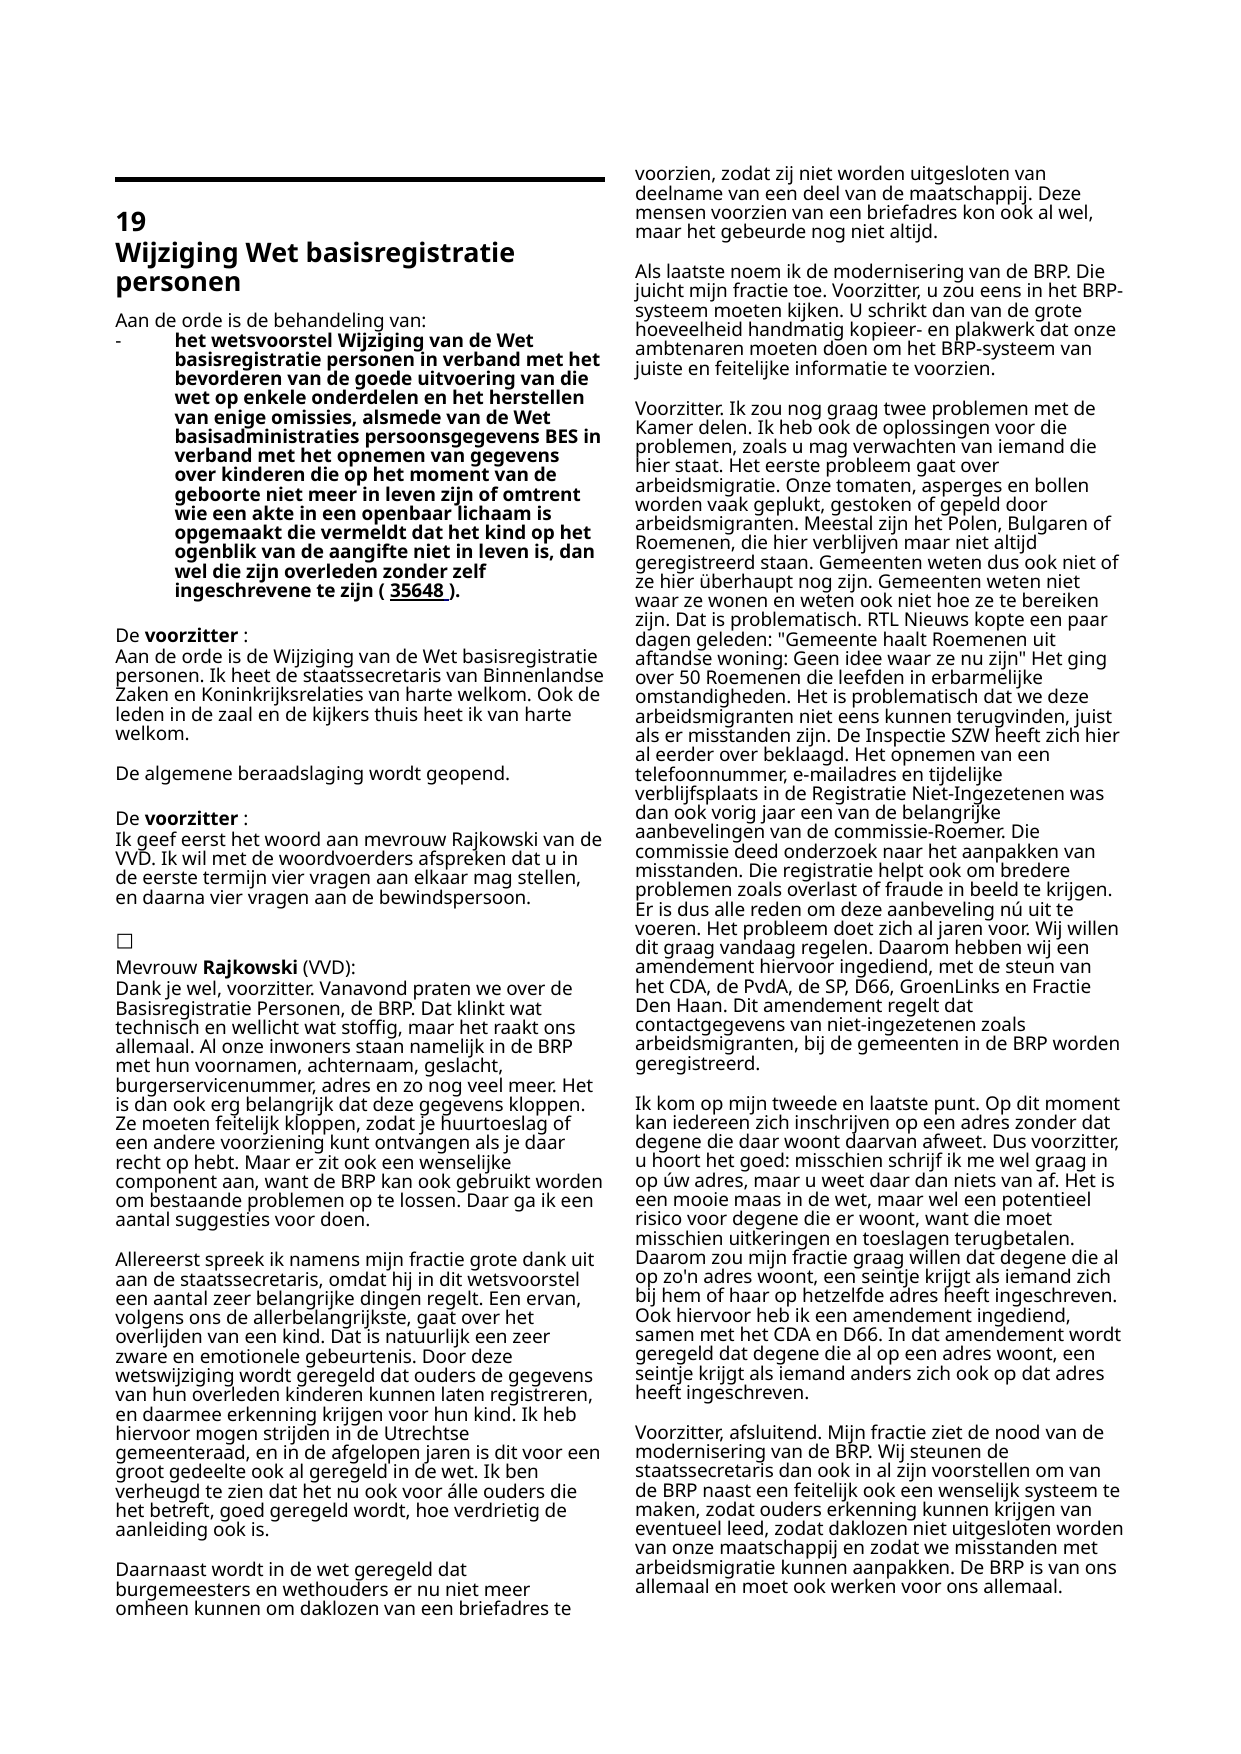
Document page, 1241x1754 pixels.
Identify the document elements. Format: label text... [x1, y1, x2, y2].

text De algemene beraadslaging wordt geopend. [115, 765, 605, 784]
text Als laatste noem ik de modernisering van de BRP. Die juicht mijn fractie toe. Voorzitter, u zou eens in het BRP-systeem moeten kijken. U schrikt dan van de grote hoeveelheid handmatig kopieer- en plakwerk dat onze ambtenaren moeten doen om het BRP-systeem van juiste en feitelijke informatie te voorzien. [635, 263, 1125, 379]
text De voorzitter : [115, 805, 605, 831]
list het wetsvoorstel Wijziging van de Wet basisregistratie personen in verband met het bevorderen van de goede uitvoering van die wet op enkele onderdelen en het herstellen van enige omissies, alsmede van de Wet basisadministraties persoonsgegevens BES in verband met het opnemen van gegevens over kinderen die op het moment van de geboorte niet meer in leven zijn of omtrent wie een akte in een openbaar lichaam is opgemaakt die vermeldt dat het kind op het ogenblik van de aangifte niet in leven is, dan wel die zijn overleden zonder zelf ingeschrevene te zijn ( 35648 ). [115, 332, 605, 601]
text De voorzitter : [115, 622, 605, 648]
text Daarnaast wordt in de wet geregeld dat burgemeesters en wethouders er nu niet meer omheen kunnen om daklozen van een briefadres te [115, 1561, 605, 1619]
text Mevrouw Rajkowski (VVD): [115, 954, 605, 980]
text Voorzitter. Ik zou nog graag twee problemen met de Kamer delen. Ik heb ook de oplossingen voor die problemen, zoals u mag verwachten van iemand die hier staat. Het eerste probleem gaat over arbeidsmigratie. Onze tomaten, asperges en bollen worden vaak geplukt, gestoken of gepeld door arbeidsmigranten. Meestal zijn het Polen, Bulgaren of Roemenen, die hier verblijven maar niet altijd geregistreerd staan. Gemeenten weten dus ook niet of ze hier überhaupt nog zijn. Gemeenten weten niet waar ze wonen en weten ook niet hoe ze te bereiken zijn. Dat is problematisch. RTL Nieuws kopte een paar dagen geleden: "Gemeente haalt Roemenen uit aftandse woning: Geen idee waar ze nu zijn" Het ging over 50 Roemenen die leefden in erbarmelijke omstandigheden. Het is problematisch dat we deze arbeidsmigranten niet eens kunnen terugvinden, juist als er misstanden zijn. De Inspectie SZW heeft zich hier al eerder over beklaagd. Het opnemen van een telefoonnummer, e-mailadres en tijdelijke verblijfsplaats in de Registratie Niet-Ingezetenen was dan ook vorig jaar een van de belangrijke aanbevelingen van de commissie-Roemer. Die commissie deed onderzoek naar het aanpakken van misstanden. Die registratie helpt ook om bredere problemen zoals overlast of fraude in beeld te krijgen. Er is dus alle reden om deze aanbeveling nú uit te voeren. Het probleem doet zich al jaren voor. Wij willen dit graag vandaag regelen. Daarom hebben wij een amendement hiervoor ingediend, met de steun van het CDA, de PvdA, de SP, D66, GroenLinks en Fractie Den Haan. Dit amendement regelt dat contactgegevens van niet-ingezetenen zoals arbeidsmigranten, bij de gemeenten in de BRP worden geregistreerd. [635, 399, 1125, 1074]
text Ik kom op mijn tweede en laatste punt. Op dit moment kan iedereen zich inschrijven op een adres zonder dat degene die daar woont daarvan afweet. Dus voorzitter, u hoort het goed: misschien schrijf ik me wel graag in op úw adres, maar u weet daar dan niets van af. Het is een mooie maas in de wet, maar wel een potentieel risico voor degene die er woont, want die moet misschien uitkeringen en toeslagen terugbetalen. Daarom zou mijn fractie graag willen dat degene die al op zo'n adres woont, een seintje krijgt als iemand zich bij hem of haar op hetzelfde adres heeft ingeschreven. Ook hiervoor heb ik een amendement ingediend, samen met het CDA en D66. In dat amendement wordt geregeld dat degene die al op een adres woont, een seintje krijgt als iemand anders zich ook op dat adres heeft ingeschreven. [635, 1095, 1125, 1403]
text ⬜ [115, 929, 605, 954]
text Ik geef eerst het woord aan mevrouw Rajkowski van de VVD. Ik wil met de woordvoerders afspreken dat u in de eerste termijn vier vragen aan elkaar mag stellen, en daarna vier vragen aan de bewindspersoon. [115, 831, 605, 908]
text Voorzitter, afsluitend. Mijn fractie ziet de nood van de modernisering van de BRP. Wij steunen de staatssecretaris dan ook in al zijn voorstellen om van de BRP naast een feitelijk ook een wenselijk systeem te maken, zodat ouders erkenning kunnen krijgen van eventueel leed, zodat daklozen niet uitgesloten worden van onze maatschappij en zodat we misstanden met arbeidsmigratie kunnen aanpakken. De BRP is van ons allemaal en moet ook werken voor ons allemaal. [635, 1424, 1125, 1597]
text Allereerst spreek ik namens mijn fractie grote dank uit aan de staatssecretaris, omdat hij in dit wetsvoorstel een aantal zeer belangrijke dingen regelt. Een ervan, volgens ons de allerbelangrijkste, gaat over het overlijden van een kind. Dat is natuurlijk een zeer zware en emotionele gebeurtenis. Door deze wetswijziging wordt geregeld dat ouders de gegevens van hun overleden kinderen kunnen laten registreren, en daarmee erkenning krijgen voor hun kind. Ik heb hiervoor mogen strijden in de Utrechtse gemeenteraad, en in de afgelopen jaren is dit voor een groot gedeelte ook al geregeld in de wet. Ik ben verheugd te zien dat het nu ook voor álle ouders die het betreft, goed geregeld wordt, hoe verdrietig de aanleiding ook is. [115, 1251, 605, 1541]
text Dank je wel, voorzitter. Vanavond praten we over de Basisregistratie Personen, de BRP. Dat klinkt wat technisch en wellicht wat stoffig, maar het raakt ons allemaal. Al onze inwoners staan namelijk in de BRP met hun voornamen, achternaam, geslacht, burgerservicenummer, adres en zo nog veel meer. Het is dan ook erg belangrijk dat deze gegevens kloppen. Ze moeten feitelijk kloppen, zodat je huurtoeslag of een andere voorziening kunt ontvangen als je daar recht op hebt. Maar er zit ook een wenselijke component aan, want de BRP kan ook gebruikt worden om bestaande problemen op te lossen. Daar ga ik een aantal suggesties voor doen. [115, 980, 605, 1231]
text voorzien, zodat zij niet worden uitgesloten van deelname van een deel van de maatschappij. Deze mensen voorzien van een briefadres kon ook al wel, maar het gebeurde nog niet altijd. [635, 165, 1125, 242]
text Aan de orde is de Wijziging van de Wet basisregistratie personen. Ik heet de staatssecretaris van Binnenlandse Zaken en Koninkrijksrelaties van harte welkom. Ook de leden in de zaal en de kijkers thuis heet ik van harte welkom. [115, 648, 605, 744]
text Aan de orde is de behandeling van: [115, 312, 605, 332]
text Wijziging Wet basisregistratie personen [115, 239, 605, 312]
text 19 [115, 203, 605, 239]
